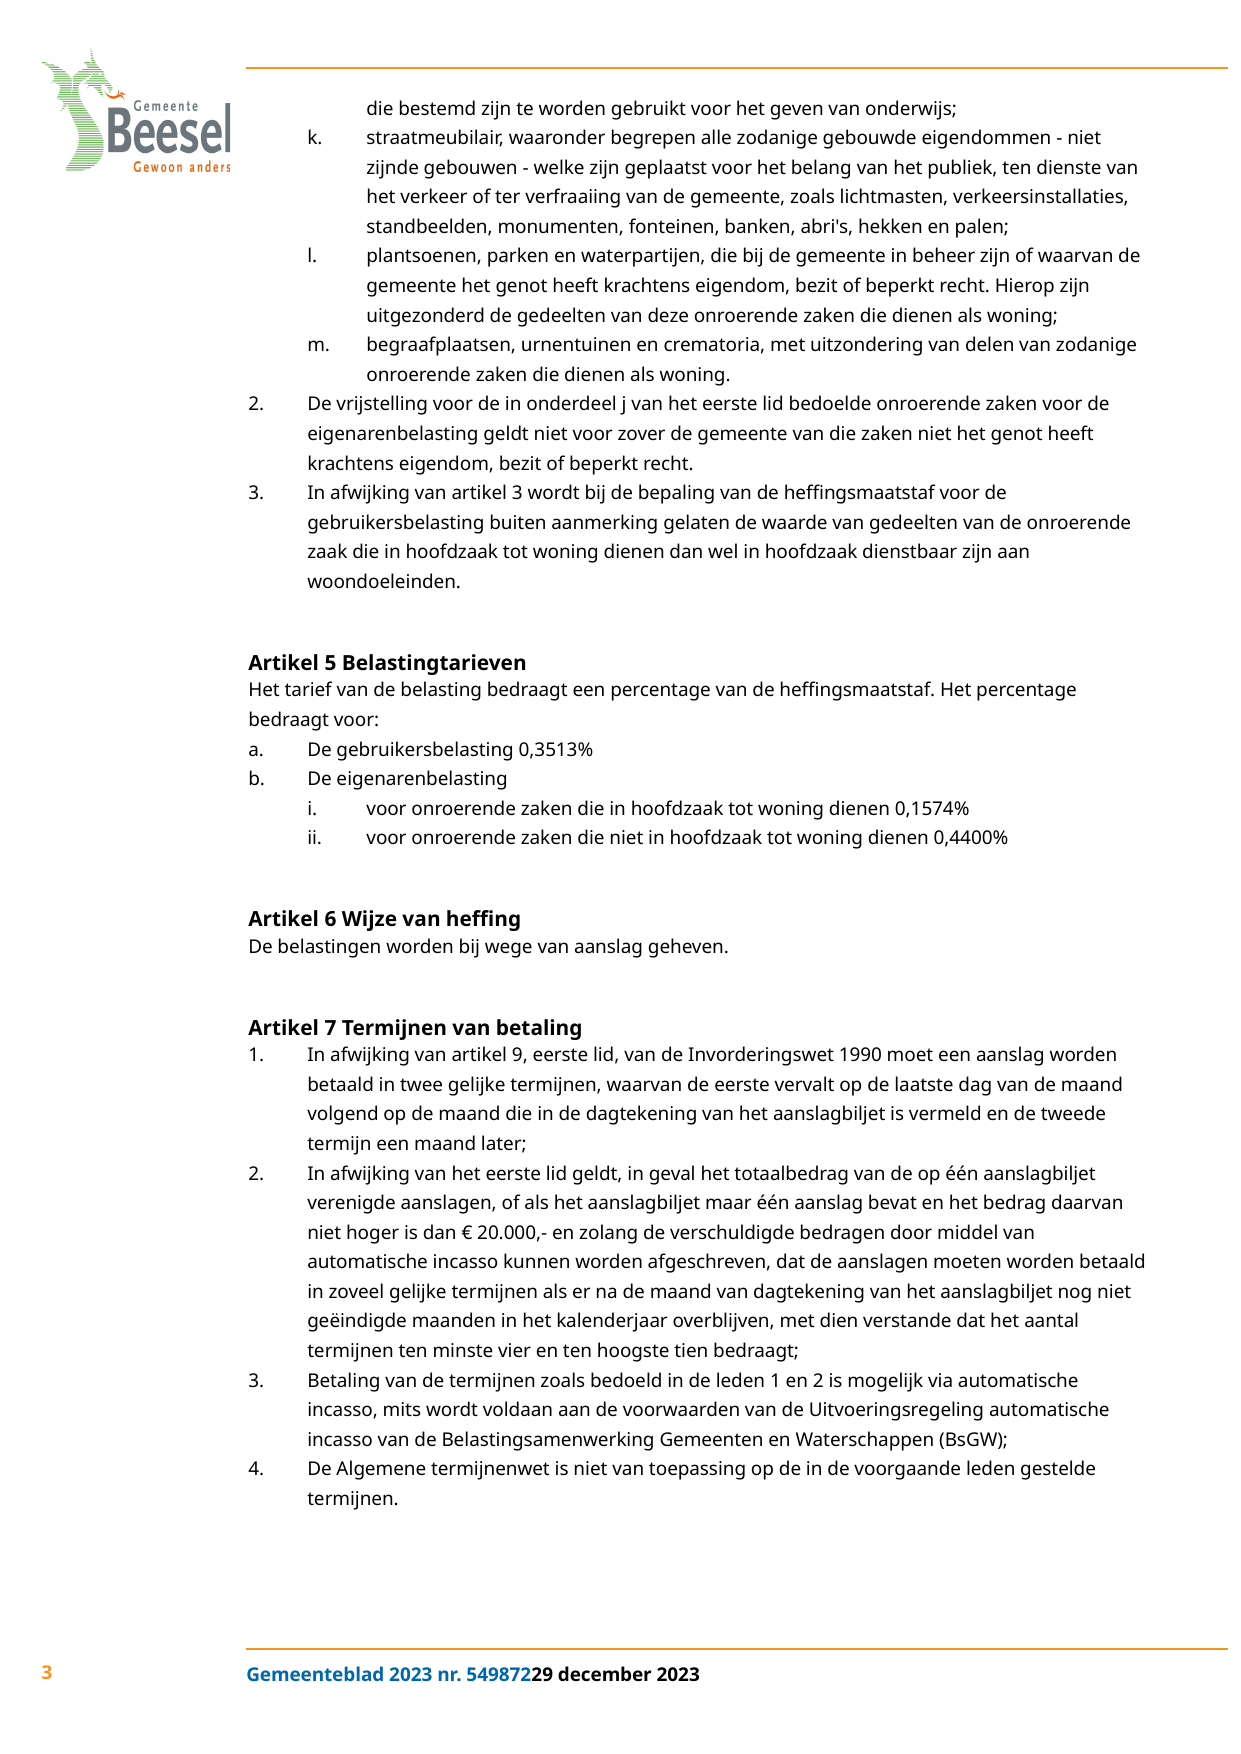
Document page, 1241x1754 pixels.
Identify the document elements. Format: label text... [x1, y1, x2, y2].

list In afwijking van het eerste lid geldt, in geval het totaalbedrag van de op één aanslagbiljet verenigde aanslagen, of als het aanslagbiljet maar één aanslag bevat en het bedrag daarvan niet hoger is dan € 20.000,- en zolang de verschuldigde bedragen door middel van automatische incasso kunnen worden afgeschreven, dat de aanslagen moeten worden betaald in zoveel gelijke termijnen als er na de maand van dagtekening van het aanslagbiljet nog niet geëindigde maanden in het kalenderjaar overblijven, met dien verstande dat het aantal termijnen ten minste vier en ten hoogste tien bedraagt; [248, 1160, 1152, 1363]
text Artikel 7 Termijnen van betaling [248, 1013, 1152, 1041]
text Het tarief van de belasting bedraagt een percentage van de heffingsmaatstaf. Het percentage bedraagt voor: [248, 677, 1152, 732]
list De eigenarenbelasting [248, 765, 1152, 791]
text Artikel 6 Wijze van heffing [248, 904, 1152, 933]
text De belastingen worden bij wege van aanslag geheven. [248, 933, 1152, 959]
list straatmeubilair, waaronder begrepen alle zodanige gebouwde eigendommen - niet zijnde gebouwen - welke zijn geplaatst voor het belang van het publiek, ten dienste van het verkeer of ter verfraaiing van de gemeente, zoals lichtmasten, verkeersinstallaties, standbeelden, monumenten, fonteinen, banken, abri's, hekken en palen; [307, 124, 1152, 239]
list Betaling van de termijnen zoals bedoeld in de leden 1 en 2 is mogelijk via automatische incasso, mits wordt voldaan aan de voorwaarden van de Uitvoeringsregeling automatische incasso van de Belastingsamenwerking Gemeenten en Waterschappen (BsGW); [248, 1367, 1152, 1452]
list De vrijstelling voor de in onderdeel j van het eerste lid bedoelde onroerende zaken voor de eigenarenbelasting geldt niet voor zover de gemeente van die zaken niet het genot heeft krachtens eigendom, bezit of beperkt recht. [248, 391, 1152, 476]
list De gebruikersbelasting 0,3513% [248, 736, 1152, 761]
list In afwijking van artikel 3 wordt bij de bepaling van de heffingsmaatstaf voor de gebruikersbelasting buiten aanmerking gelaten de waarde van gedeelten van de onroerende zaak die in hoofdzaak tot woning dienen dan wel in hoofdzaak dienstbaar zijn aan woondoeleinden. [248, 479, 1152, 594]
list die bestemd zijn te worden gebruikt voor het geven van onderwijs; [307, 95, 1152, 121]
list begraafplaatsen, urnentuinen en crematoria, met uitzondering van delen van zodanige onroerende zaken die dienen als woning. [307, 331, 1152, 387]
picture [41, 47, 231, 172]
list voor onroerende zaken die in hoofdzaak tot woning dienen 0,1574% [307, 795, 1152, 821]
list In afwijking van artikel 9, eerste lid, van de Invorderingswet 1990 moet een aanslag worden betaald in twee gelijke termijnen, waarvan de eerste vervalt op de laatste dag van de maand volgend op de maand die in de dagtekening van het aanslagbiljet is vermeld en de tweede termijn een maand later; [248, 1041, 1152, 1156]
list voor onroerende zaken die niet in hoofdzaak tot woning dienen 0,4400% [307, 824, 1152, 850]
list plantsoenen, parken en waterpartijen, die bij de gemeente in beheer zijn of waarvan de gemeente het genot heeft krachtens eigendom, bezit of beperkt recht. Hierop zijn uitgezonderd de gedeelten van deze onroerende zaken die dienen als woning; [307, 243, 1152, 328]
text Artikel 5 Belastingtarieven [248, 648, 1152, 677]
list De Algemene termijnenwet is niet van toepassing op de in de voorgaande leden gestelde termijnen. [248, 1456, 1152, 1511]
